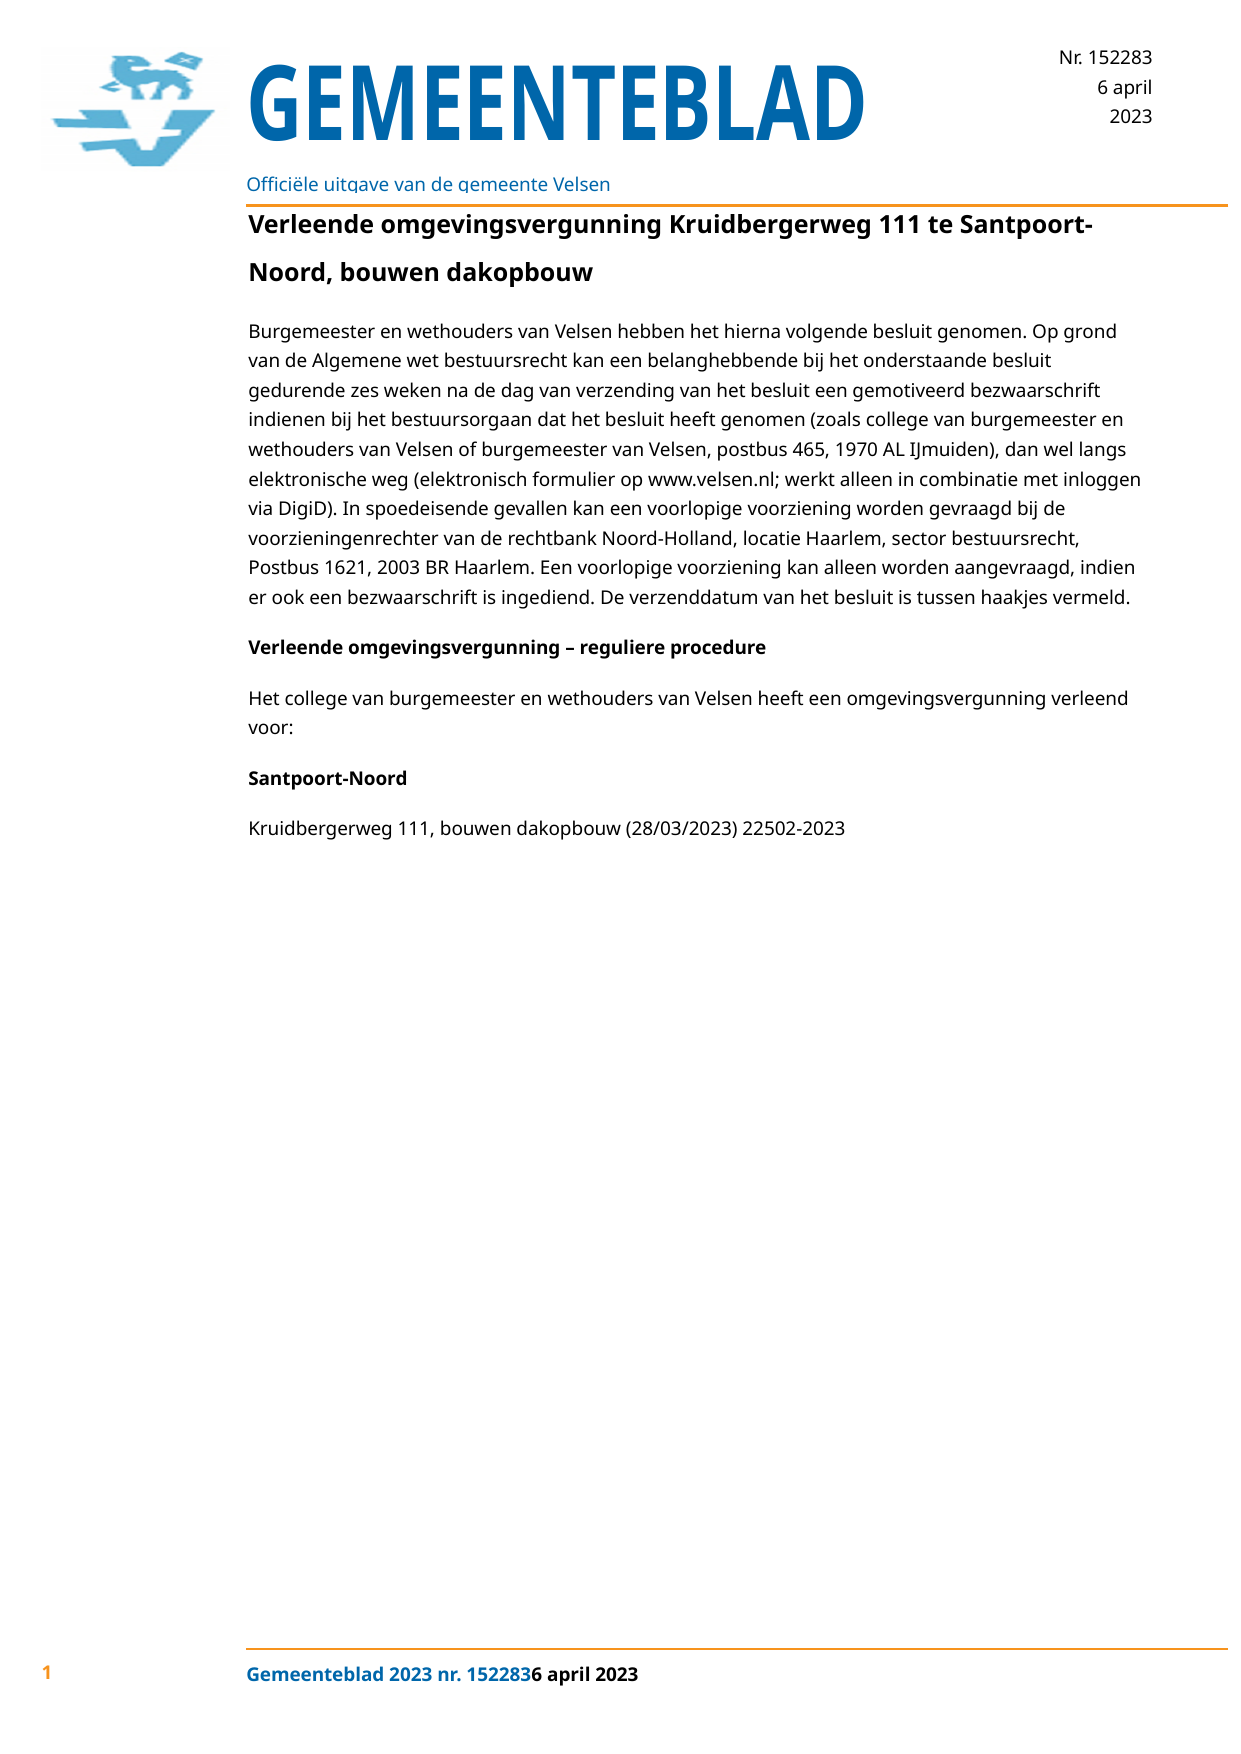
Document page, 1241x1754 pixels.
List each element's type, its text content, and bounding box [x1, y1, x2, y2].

text Kruidbergerweg 111, bouwen dakopbouw (28/03/2023) 22502-2023 [248, 815, 1152, 841]
text Het college van burgemeester en wethouders van Velsen heeft een omgevingsvergunning verleend voor: [248, 685, 1152, 740]
picture [41, 47, 231, 172]
text Verleende omgevingsvergunning – reguliere procedure [248, 634, 1152, 660]
text Santpoort-Noord [248, 765, 1152, 791]
text Burgemeester en wethouders van Velsen hebben het hierna volgende besluit genomen. Op grond van de Algemene wet bestuursrecht kan een belanghebbende bij het onderstaande besluit gedurende zes weken na de dag van verzending van het besluit een gemotiveerd bezwaarschrift indienen bij het bestuursorgaan dat het besluit heeft genomen (zoals college van burgemeester en wethouders van Velsen of burgemeester van Velsen, postbus 465, 1970 AL IJmuiden), dan wel langs elektronische weg (elektronisch formulier op www.velsen.nl; werkt alleen in combinatie met inloggen via DigiD). In spoedeisende gevallen kan een voorlopige voorziening worden gevraagd bij de voorzieningenrechter van de rechtbank Noord-Holland, locatie Haarlem, sector bestuursrecht, Postbus 1621, 2003 BR Haarlem. Een voorlopige voorziening kan alleen worden aangevraagd, indien er ook een bezwaarschrift is ingediend. De verzenddatum van het besluit is tussen haakjes vermeld. [248, 318, 1152, 610]
text Verleende omgevingsvergunning Kruidbergerweg 111 te Santpoort-Noord, bouwen dakopbouw [248, 207, 1152, 288]
